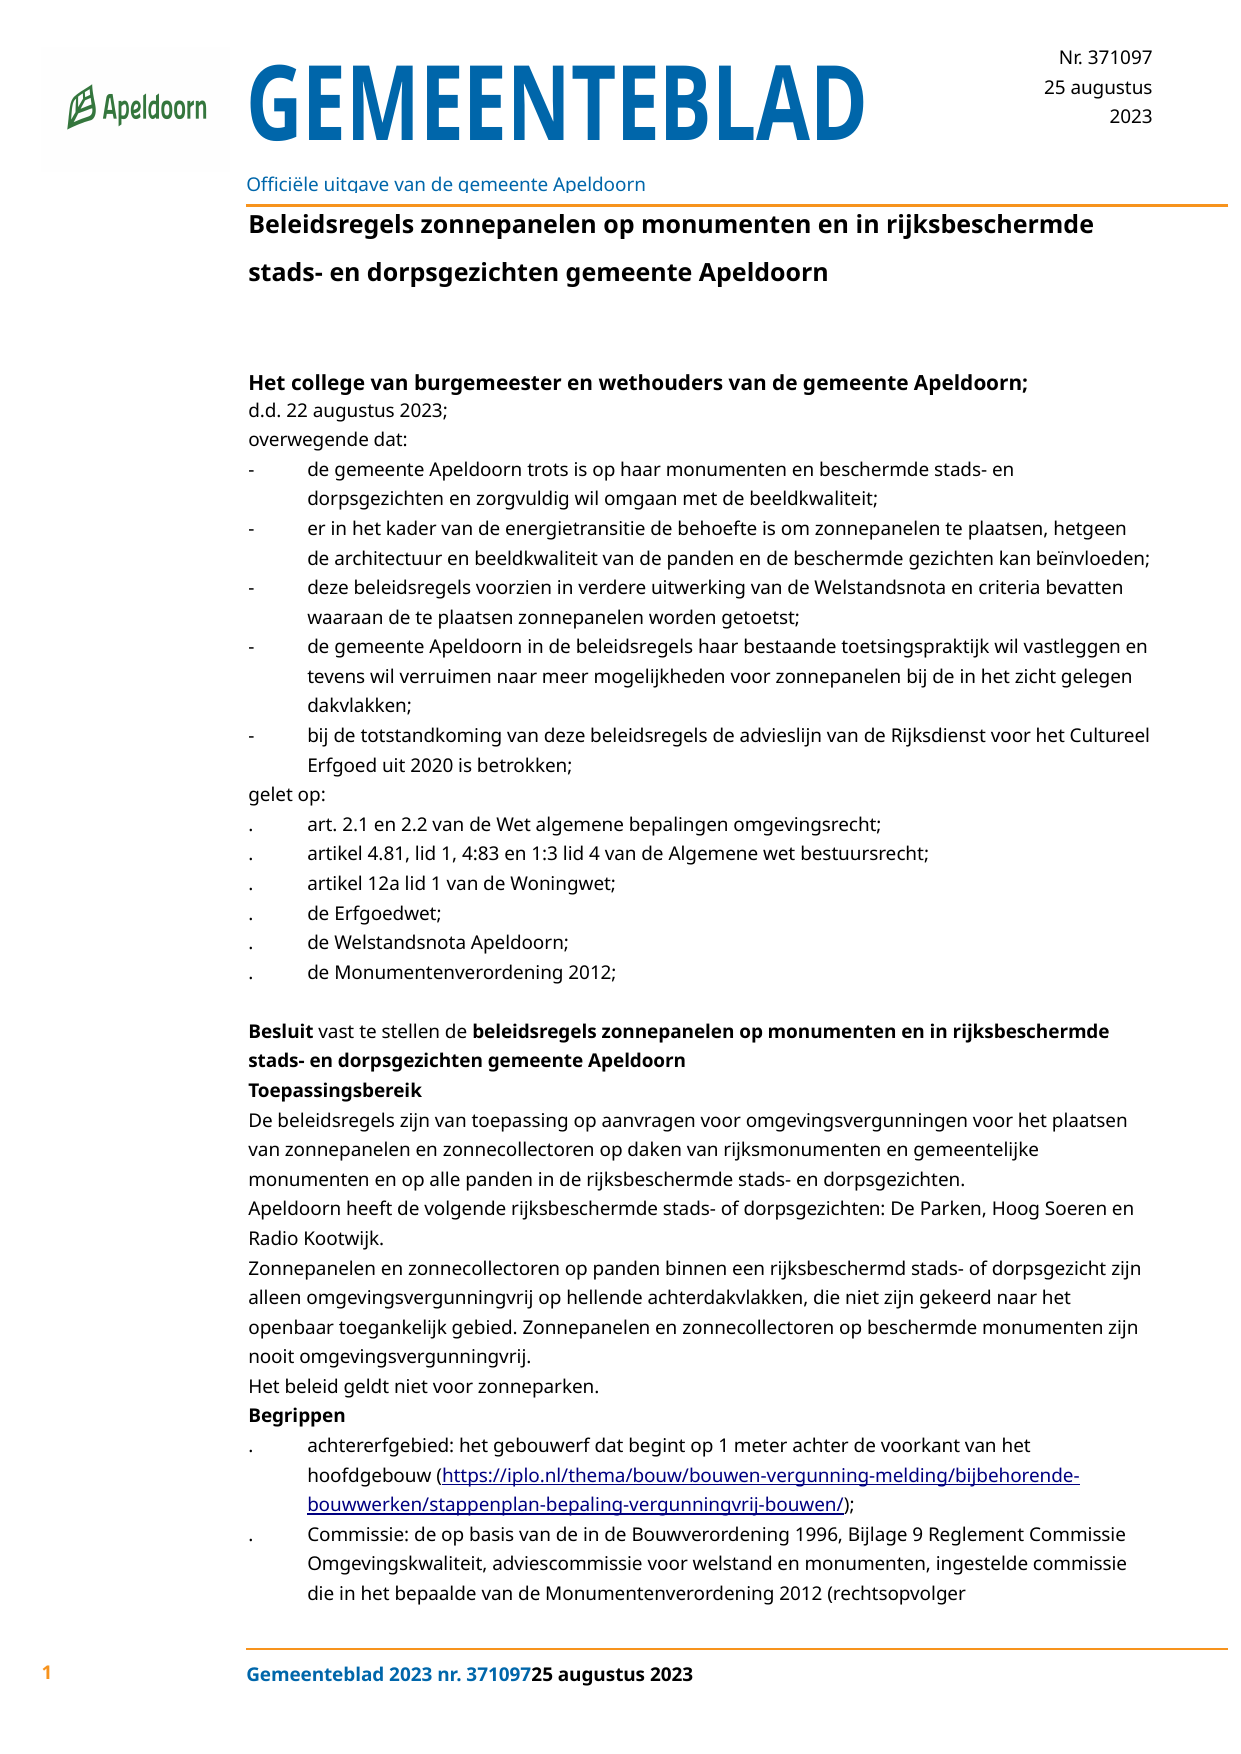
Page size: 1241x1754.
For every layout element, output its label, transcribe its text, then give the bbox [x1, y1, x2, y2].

list artikel 4.81, lid 1, 4:83 en 1:3 lid 4 van de Algemene wet bestuursrecht; [248, 841, 1152, 866]
text Apeldoorn heeft de volgende rijksbeschermde stads- of dorpsgezichten: De Parken, Hoog Soeren en Radio Kootwijk. [248, 1196, 1152, 1251]
text Zonnepanelen en zonnecollectoren op panden binnen een rijksbeschermd stads- of dorpsgezicht zijn alleen omgevingsvergunningvrij op hellende achterdakvlakken, die niet zijn gekeerd naar het openbaar toegankelijk gebied. Zonnepanelen en zonnecollectoren op beschermde monumenten zijn nooit omgevingsvergunningvrij. [248, 1255, 1152, 1369]
list deze beleidsregels voorzien in verdere uitwerking van de Welstandsnota en criteria bevatten waaraan de te plaatsen zonnepanelen worden getoetst; [248, 574, 1152, 629]
text De beleidsregels zijn van toepassing op aanvragen voor omgevingsvergunningen voor het plaatsen van zonnepanelen en zonnecollectoren op daken van rijksmonumenten en gemeentelijke monumenten en op alle panden in de rijksbeschermde stads- en dorpsgezichten. [248, 1107, 1152, 1192]
text Het beleid geldt niet voor zonneparken. [248, 1373, 1152, 1399]
list de Welstandsnota Apeldoorn; [248, 929, 1152, 955]
text Beleidsregels zonnepanelen op monumenten en in rijksbeschermde stads- en dorpsgezichten gemeente Apeldoorn [248, 207, 1152, 288]
text Toepassingsbereik [248, 1077, 1152, 1103]
text gelet op: [248, 781, 1152, 807]
list Commissie: de op basis van de in de Bouwverordening 1996, Bijlage 9 Reglement Commissie Omgevingskwaliteit, adviescommissie voor welstand en monumenten, ingestelde commissie die in het bepaalde van de Monumentenverordening 2012 (rechtsopvolger [248, 1521, 1152, 1606]
text Besluit vast te stellen de beleidsregels zonnepanelen op monumenten en in rijksbeschermde stads- en dorpsgezichten gemeente Apeldoorn [248, 1018, 1152, 1073]
list art. 2.1 en 2.2 van de Wet algemene bepalingen omgevingsrecht; [248, 811, 1152, 837]
picture [41, 47, 231, 172]
list de gemeente Apeldoorn trots is op haar monumenten en beschermde stads- en dorpsgezichten en zorgvuldig wil omgaan met de beeldkwaliteit; [248, 456, 1152, 511]
text d.d. 22 augustus 2023; [248, 397, 1152, 422]
text Het college van burgemeester en wethouders van de gemeente Apeldoorn; [248, 368, 1152, 397]
text overwegende dat: [248, 426, 1152, 452]
list bij de totstandkoming van deze beleidsregels de advieslijn van de Rijksdienst voor het Cultureel Erfgoed uit 2020 is betrokken; [248, 722, 1152, 777]
list de Monumentenverordening 2012; [248, 959, 1152, 984]
list de Erfgoedwet; [248, 900, 1152, 925]
list er in het kader van de energietransitie de behoefte is om zonnepanelen te plaatsen, hetgeen de architectuur en beeldkwaliteit van de panden en de beschermde gezichten kan beïnvloeden; [248, 515, 1152, 570]
list artikel 12a lid 1 van de Woningwet; [248, 870, 1152, 896]
text Begrippen [248, 1403, 1152, 1428]
list achtererfgebied: het gebouwerf dat begint op 1 meter achter de voorkant van het hoofdgebouw (https://iplo.nl/thema/bouw/bouwen-vergunning-melding/bijbehorende-bouwwerken/stappenplan-bepaling-vergunningvrij-bouwen/); [248, 1432, 1152, 1517]
list de gemeente Apeldoorn in de beleidsregels haar bestaande toetsingspraktijk wil vastleggen en tevens wil verruimen naar meer mogelijkheden voor zonnepanelen bij de in het zicht gelegen dakvlakken; [248, 633, 1152, 718]
